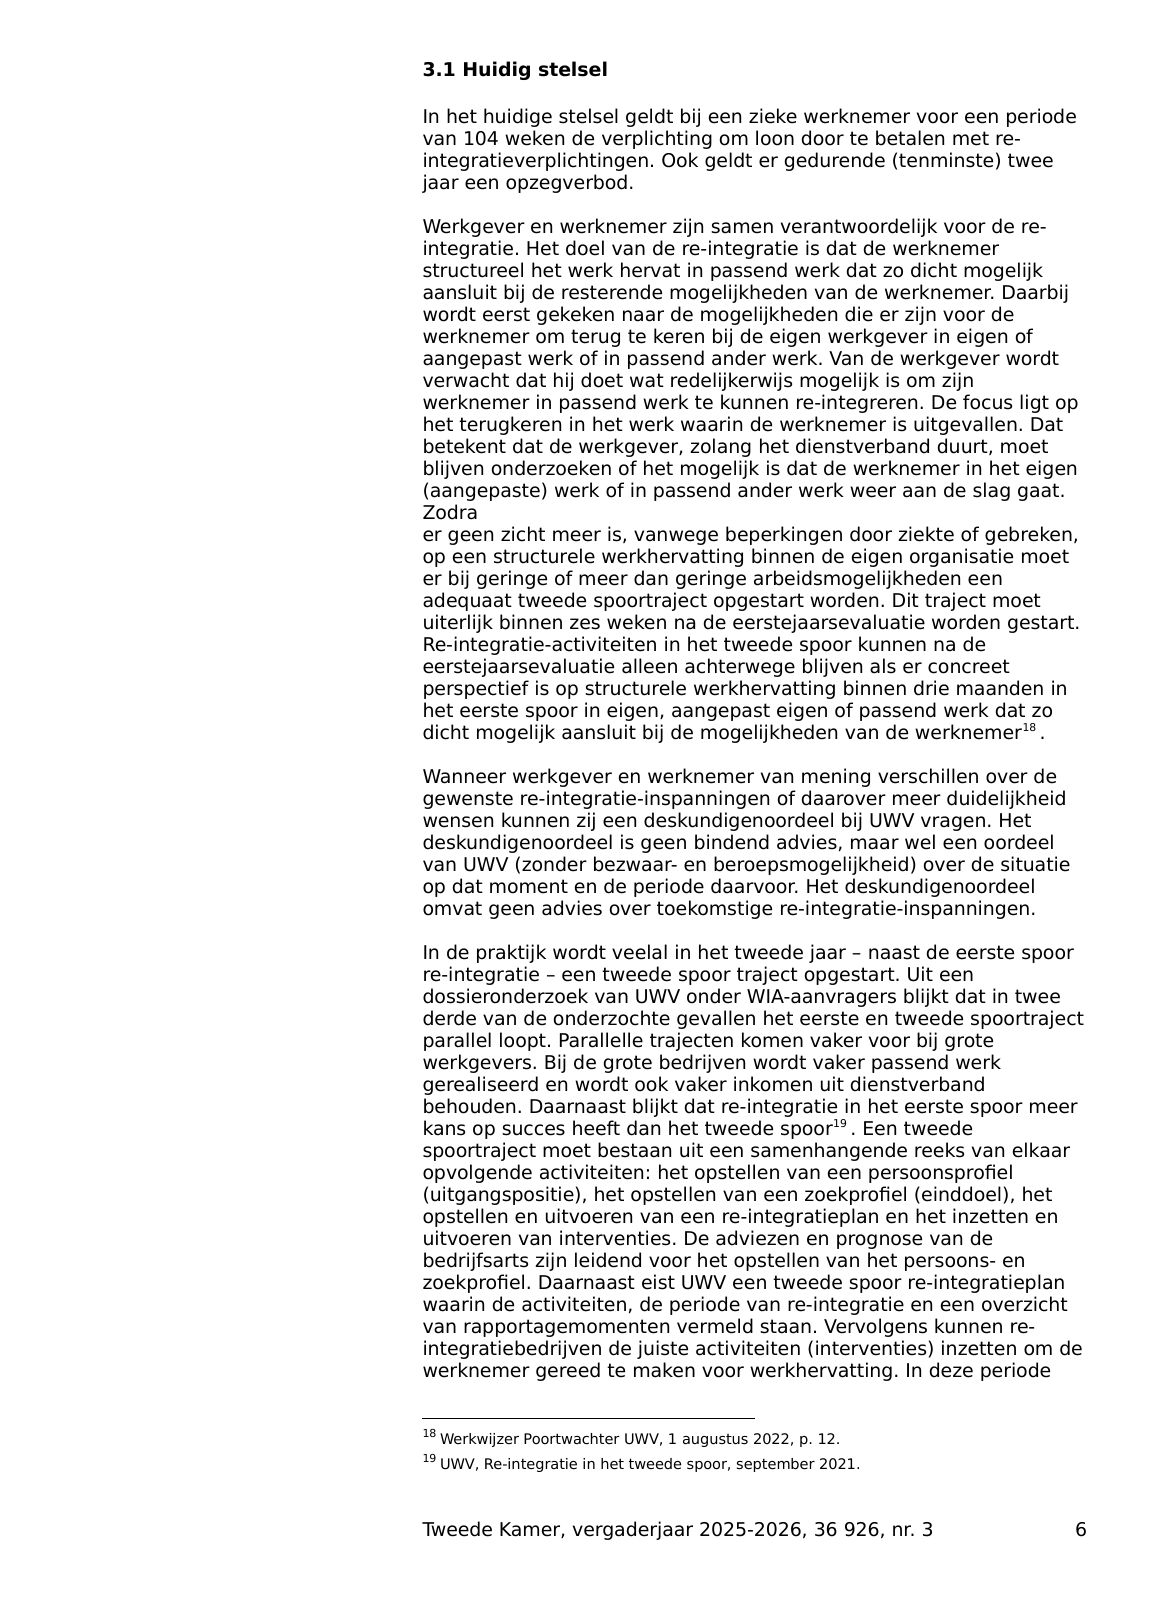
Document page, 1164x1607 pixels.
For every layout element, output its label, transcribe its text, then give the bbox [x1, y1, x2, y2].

text In de praktijk wordt veelal in het tweede jaar – naast de eerste spoor re-integratie – een tweede spoor traject opgestart. Uit een dossieronderzoek van UWV onder WIA-aanvragers blijkt dat in twee derde van de onderzochte gevallen het eerste en tweede spoortraject parallel loopt. Parallelle trajecten komen vaker voor bij grote werkgevers. Bij de grote bedrijven wordt vaker passend werk gerealiseerd en wordt ook vaker inkomen uit dienstverband behouden. Daarnaast blijkt dat re-integratie in het eerste spoor meer kans op succes heeft dan het tweede spoor. Een tweede spoortraject moet bestaan uit een samenhangende reeks van elkaar opvolgende activiteiten: het opstellen van een persoonsprofiel (uitgangspositie), het opstellen van een zoekprofiel (einddoel), het opstellen en uitvoeren van een re-integratieplan en het inzetten en uitvoeren van interventies. De adviezen en prognose van de bedrijfsarts zijn leidend voor het opstellen van het persoons- en zoekprofiel. Daarnaast eist UWV een tweede spoor re-integratieplan waarin de activiteiten, de periode van re-integratie en een overzicht van rapportagemomenten vermeld staan. Vervolgens kunnen re-integratiebedrijven de juiste activiteiten (interventies) inzetten om de werknemer gereed te maken voor werkhervatting. In deze periode [422, 942, 1087, 1381]
text Wanneer werkgever en werknemer van mening verschillen over de gewenste re-integratie-inspanningen of daarover meer duidelijkheid wensen kunnen zij een deskundigenoordeel bij UWV vragen. Het deskundigenoordeel is geen bindend advies, maar wel een oordeel van UWV (zonder bezwaar- en beroepsmogelijkheid) over de situatie op dat moment en de periode daarvoor. Het deskundigenoordeel omvat geen advies over toekomstige re-integratie-inspanningen. [422, 766, 1087, 920]
subtitle 3.1 Huidig stelsel [422, 59, 1087, 81]
text Werkwijzer Poortwachter UWV, 1 augustus 2022, p. 12. [422, 1427, 1087, 1449]
text Werkgever en werknemer zijn samen verantwoordelijk voor de re-integratie. Het doel van de re-integratie is dat de werknemer structureel het werk hervat in passend werk dat zo dicht mogelijk aansluit bij de resterende mogelijkheden van de werknemer. Daarbij wordt eerst gekeken naar de mogelijkheden die er zijn voor de werknemer om terug te keren bij de eigen werkgever in eigen of aangepast werk of in passend ander werk. Van de werkgever wordt verwacht dat hij doet wat redelijkerwijs mogelijk is om zijn werknemer in passend werk te kunnen re-integreren. De focus ligt op het terugkeren in het werk waarin de werknemer is uitgevallen. Dat betekent dat de werkgever, zolang het dienstverband duurt, moet blijven onderzoeken of het mogelijk is dat de werknemer in het eigen (aangepaste) werk of in passend ander werk weer aan de slag gaat. Zodra [422, 216, 1087, 524]
text UWV, Re-integratie in het tweede spoor, september 2021. [422, 1452, 1087, 1474]
text er geen zicht meer is, vanwege beperkingen door ziekte of gebreken, op een structurele werkhervatting binnen de eigen organisatie moet er bij geringe of meer dan geringe arbeidsmogelijkheden een adequaat tweede spoortraject opgestart worden. Dit traject moet uiterlijk binnen zes weken na de eerstejaarsevaluatie worden gestart. Re-integratie-activiteiten in het tweede spoor kunnen na de eerstejaarsevaluatie alleen achterwege blijven als er concreet perspectief is op structurele werkhervatting binnen drie maanden in het eerste spoor in eigen, aangepast eigen of passend werk dat zo dicht mogelijk aansluit bij de mogelijkheden van de werknemer. [422, 524, 1087, 744]
text In het huidige stelsel geldt bij een zieke werknemer voor een periode van 104 weken de verplichting om loon door te betalen met re-integratieverplichtingen. Ook geldt er gedurende (tenminste) twee jaar een opzegverbod. [422, 106, 1087, 194]
